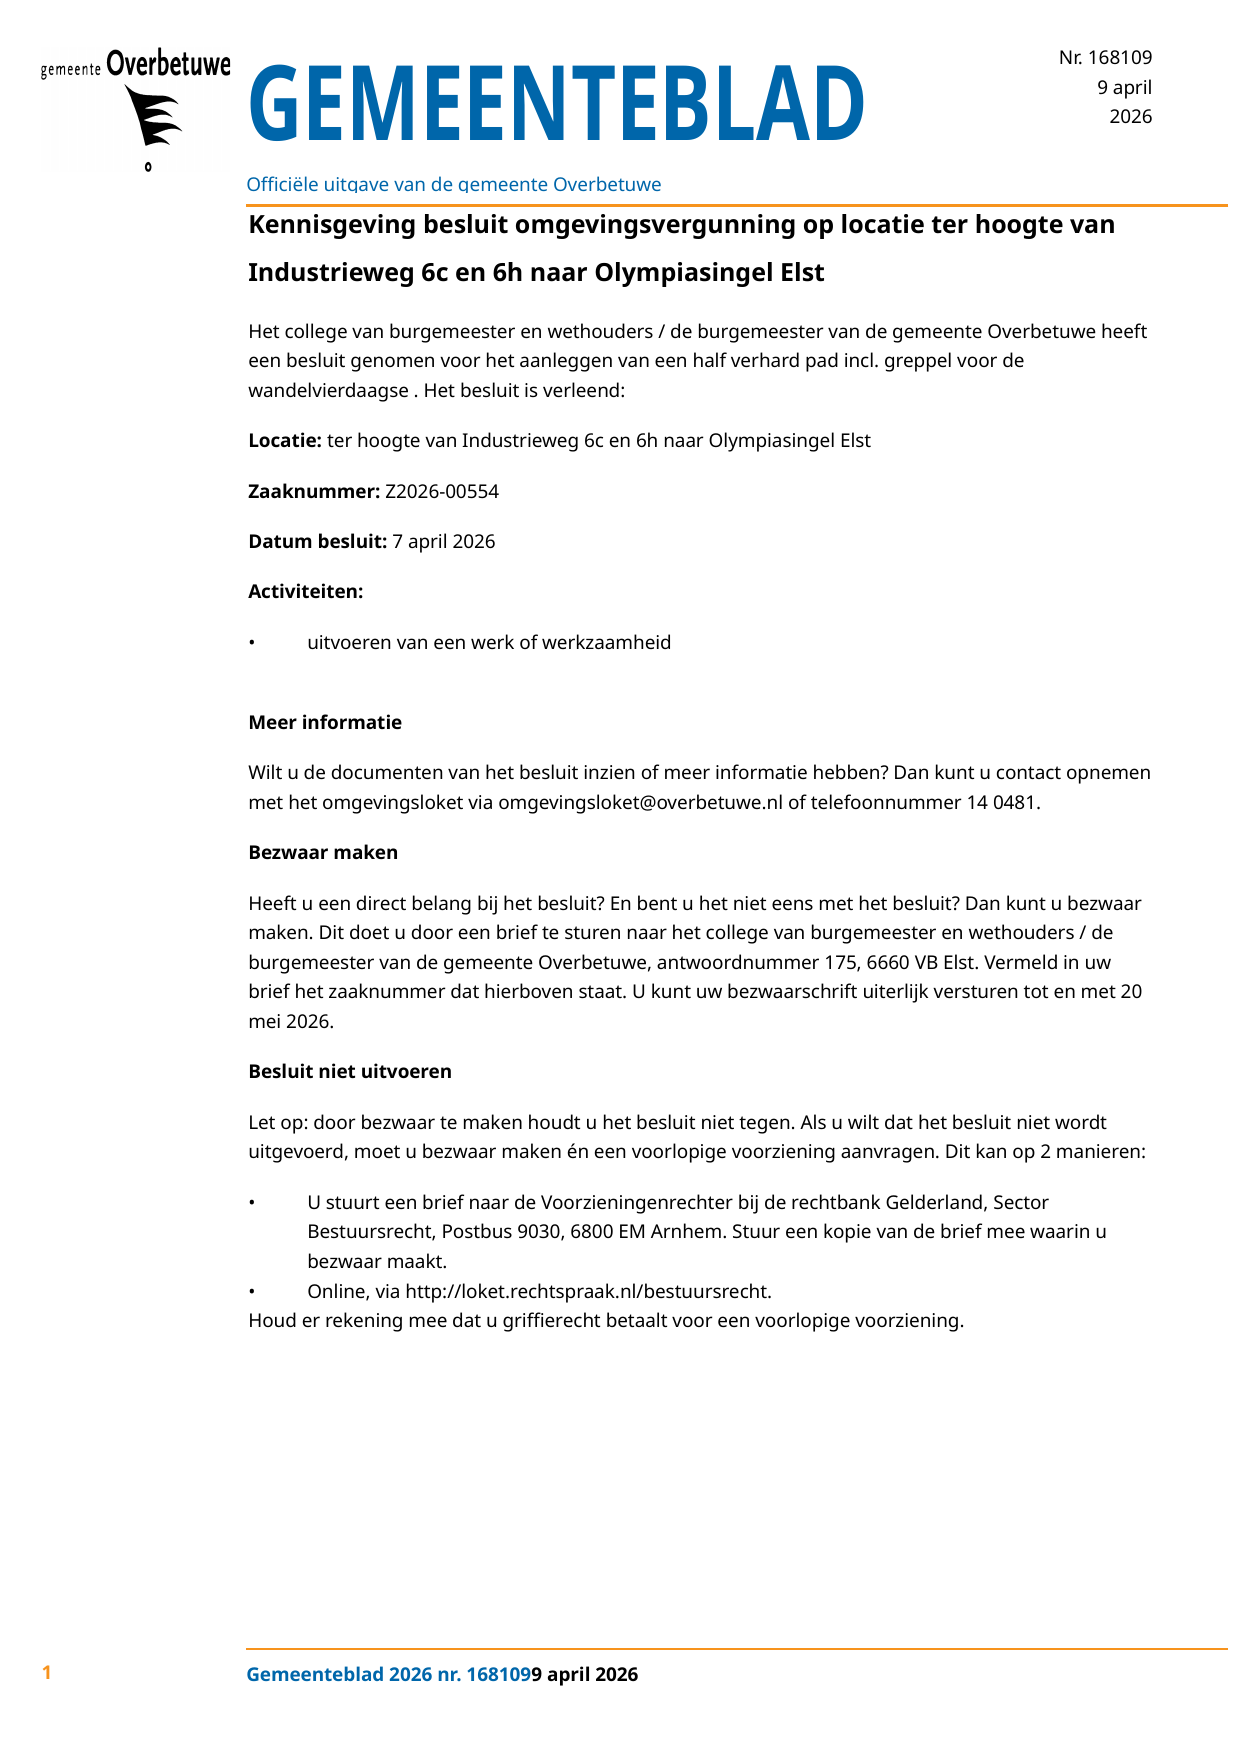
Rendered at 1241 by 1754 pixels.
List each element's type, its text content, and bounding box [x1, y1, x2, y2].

text Heeft u een direct belang bij het besluit? En bent u het niet eens met het besluit? Dan kunt u bezwaar maken. Dit doet u door een brief te sturen naar het college van burgemeester en wethouders / de burgemeester van de gemeente Overbetuwe, antwoordnummer 175, 6660 VB Elst. Vermeld in uw brief het zaaknummer dat hierboven staat. U kunt uw bezwaarschrift uiterlijk versturen tot en met 20 mei 2026. [248, 890, 1152, 1034]
text Houd er rekening mee dat u griffierecht betaalt voor een voorlopige voorziening. [248, 1307, 1152, 1333]
text Besluit niet uitvoeren [248, 1059, 1152, 1084]
list Online, via http://loket.rechtspraak.nl/bestuursrecht. [248, 1278, 1152, 1304]
text Wilt u de documenten van het besluit inzien of meer informatie hebben? Dan kunt u contact opnemen met het omgevingsloket via omgevingsloket@overbetuwe.nl of telefoonnummer 14 0481. [248, 759, 1152, 815]
text Het college van burgemeester en wethouders / de burgemeester van de gemeente Overbetuwe heeft een besluit genomen voor het aanleggen van een half verhard pad incl. greppel voor de wandelvierdaagse . Het besluit is verleend: [248, 318, 1152, 403]
text Bezwaar maken [248, 839, 1152, 865]
picture [41, 47, 231, 172]
text Locatie: ter hoogte van Industrieweg 6c en 6h naar Olympiasingel Elst [248, 427, 1152, 453]
text Meer informatie [248, 709, 1152, 735]
text Kennisgeving besluit omgevingsvergunning op locatie ter hoogte van Industrieweg 6c en 6h naar Olympiasingel Elst [248, 207, 1152, 288]
text Datum besluit: 7 april 2026 [248, 528, 1152, 554]
list U stuurt een brief naar de Voorzieningenrechter bij de rechtbank Gelderland, Sector Bestuursrecht, Postbus 9030, 6800 EM Arnhem. Stuur een kopie van de brief mee waarin u bezwaar maakt. [248, 1189, 1152, 1274]
text Zaaknummer: Z2026-00554 [248, 478, 1152, 504]
text Let op: door bezwaar te maken houdt u het besluit niet tegen. Als u wilt dat het besluit niet wordt uitgevoerd, moet u bezwaar maken én een voorlopige voorziening aanvragen. Dit kan op 2 manieren: [248, 1109, 1152, 1164]
list uitvoeren van een werk of werkzaamheid [248, 629, 1152, 655]
text Activiteiten: [248, 579, 1152, 604]
